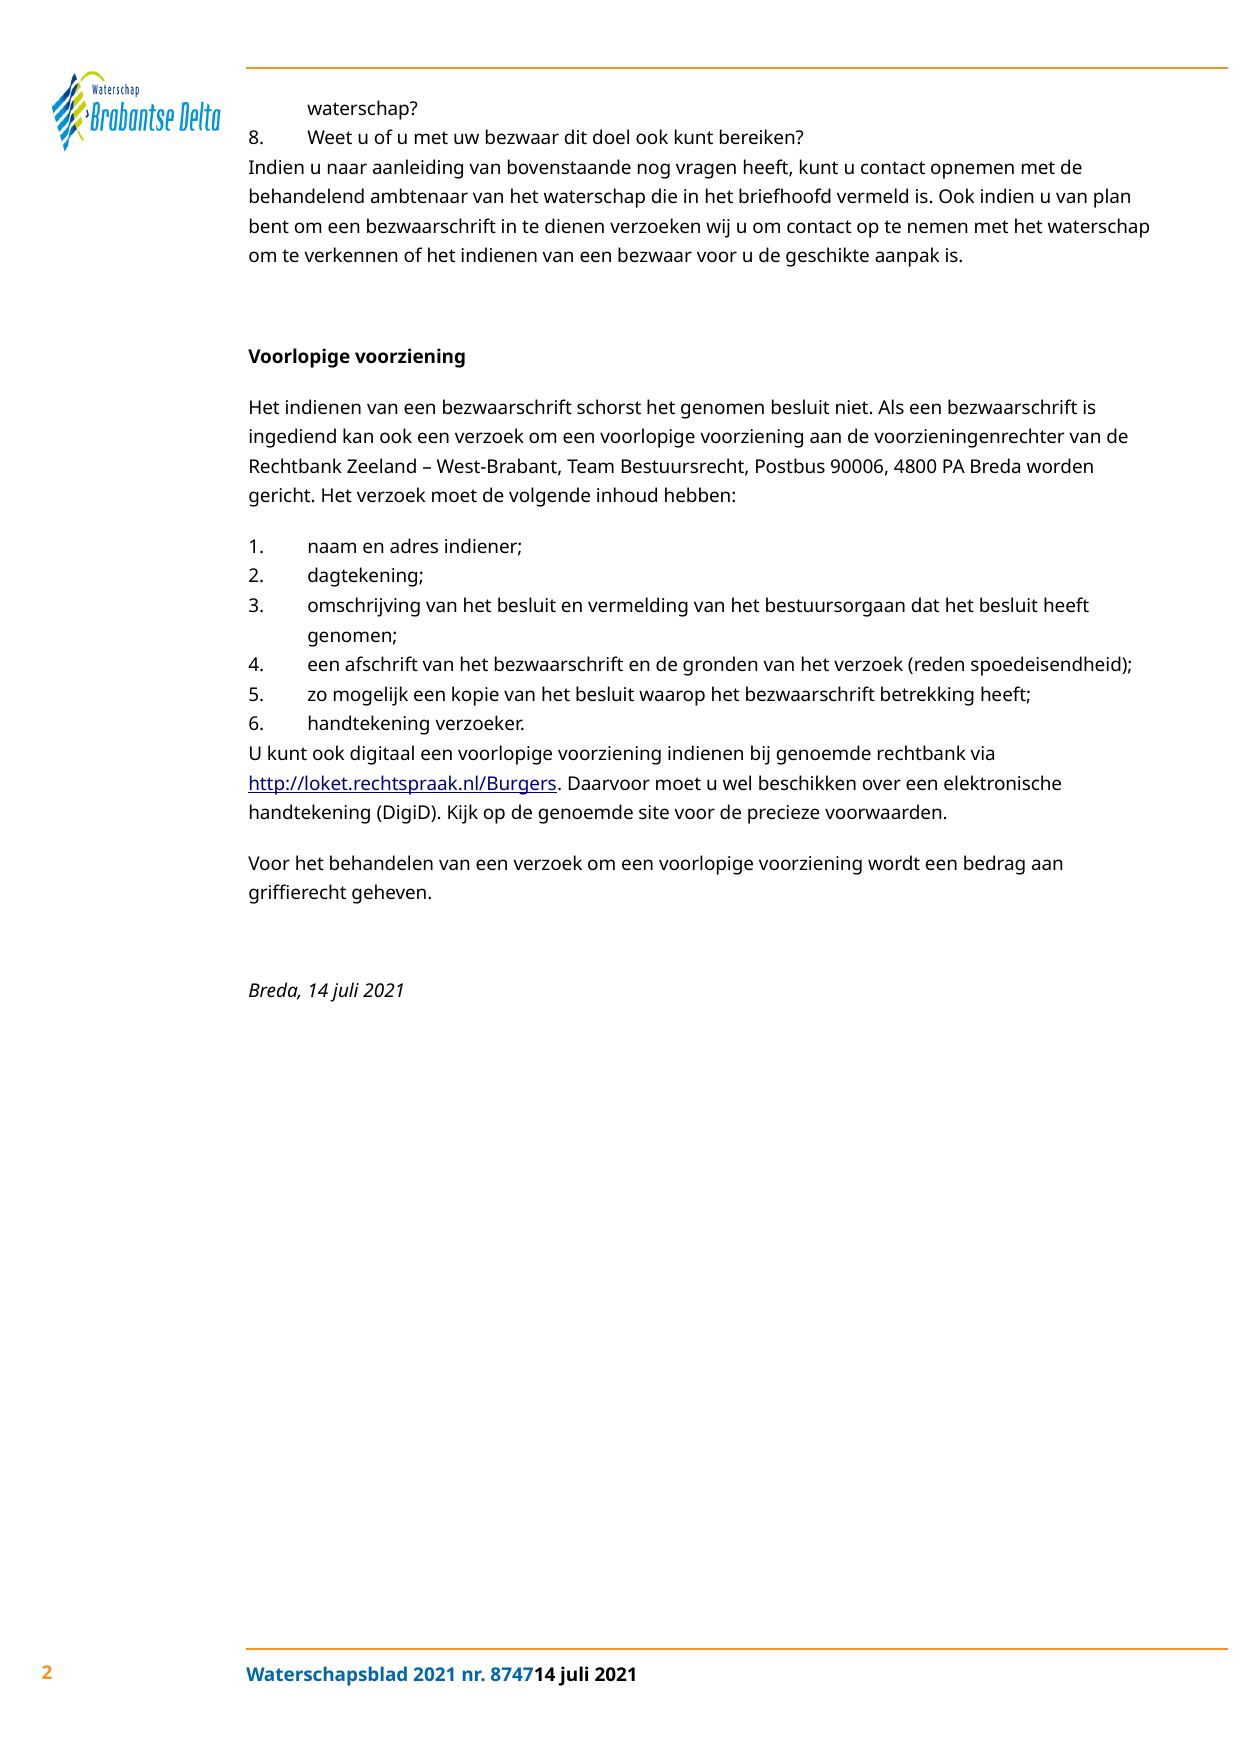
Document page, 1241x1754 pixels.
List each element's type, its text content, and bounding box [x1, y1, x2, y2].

list een afschrift van het bezwaarschrift en de gronden van het verzoek (reden spoedeisendheid); [248, 651, 1152, 677]
list omschrijving van het besluit en vermelding van het bestuursorgaan dat het besluit heeft genomen; [248, 592, 1152, 648]
text U kunt ook digitaal een voorlopige voorziening indienen bij genoemde rechtbank via http://loket.rechtspraak.nl/Burgers. Daarvoor moet u wel beschikken over een elektronische handtekening (DigiD). Kijk op de genoemde site voor de precieze voorwaarden. [248, 740, 1152, 825]
list Weet u of u met uw bezwaar dit doel ook kunt bereiken? [248, 124, 1152, 150]
text Voor het behandelen van een verzoek om een voorlopige voorziening wordt een bedrag aan griffierecht geheven. [248, 850, 1152, 905]
list zo mogelijk een kopie van het besluit waarop het bezwaarschrift betrekking heeft; [248, 681, 1152, 707]
list naam en adres indiener; [248, 533, 1152, 559]
picture [41, 47, 231, 172]
list handtekening verzoeker. [248, 711, 1152, 736]
text Het indienen van een bezwaarschrift schorst het genomen besluit niet. Als een bezwaarschrift is ingediend kan ook een verzoek om een voorlopige voorziening aan de voorzieningenrechter van de Rechtbank Zeeland – West-Brabant, Team Bestuursrecht, Postbus 90006, 4800 PA Breda worden gericht. Het verzoek moet de volgende inhoud hebben: [248, 394, 1152, 508]
list waterschap? [248, 95, 1152, 121]
text Indien u naar aanleiding van bovenstaande nog vragen heeft, kunt u contact opnemen met de behandelend ambtenaar van het waterschap die in het briefhoofd vermeld is. Ook indien u van plan bent om een bezwaarschrift in te dienen verzoeken wij u om contact op te nemen met het waterschap om te verkennen of het indienen van een bezwaar voor u de geschikte aanpak is. [248, 154, 1152, 268]
text Voorlopige voorziening [248, 343, 1152, 369]
list dagtekening; [248, 563, 1152, 588]
text Breda, 14 juli 2021 [248, 978, 1152, 1003]
